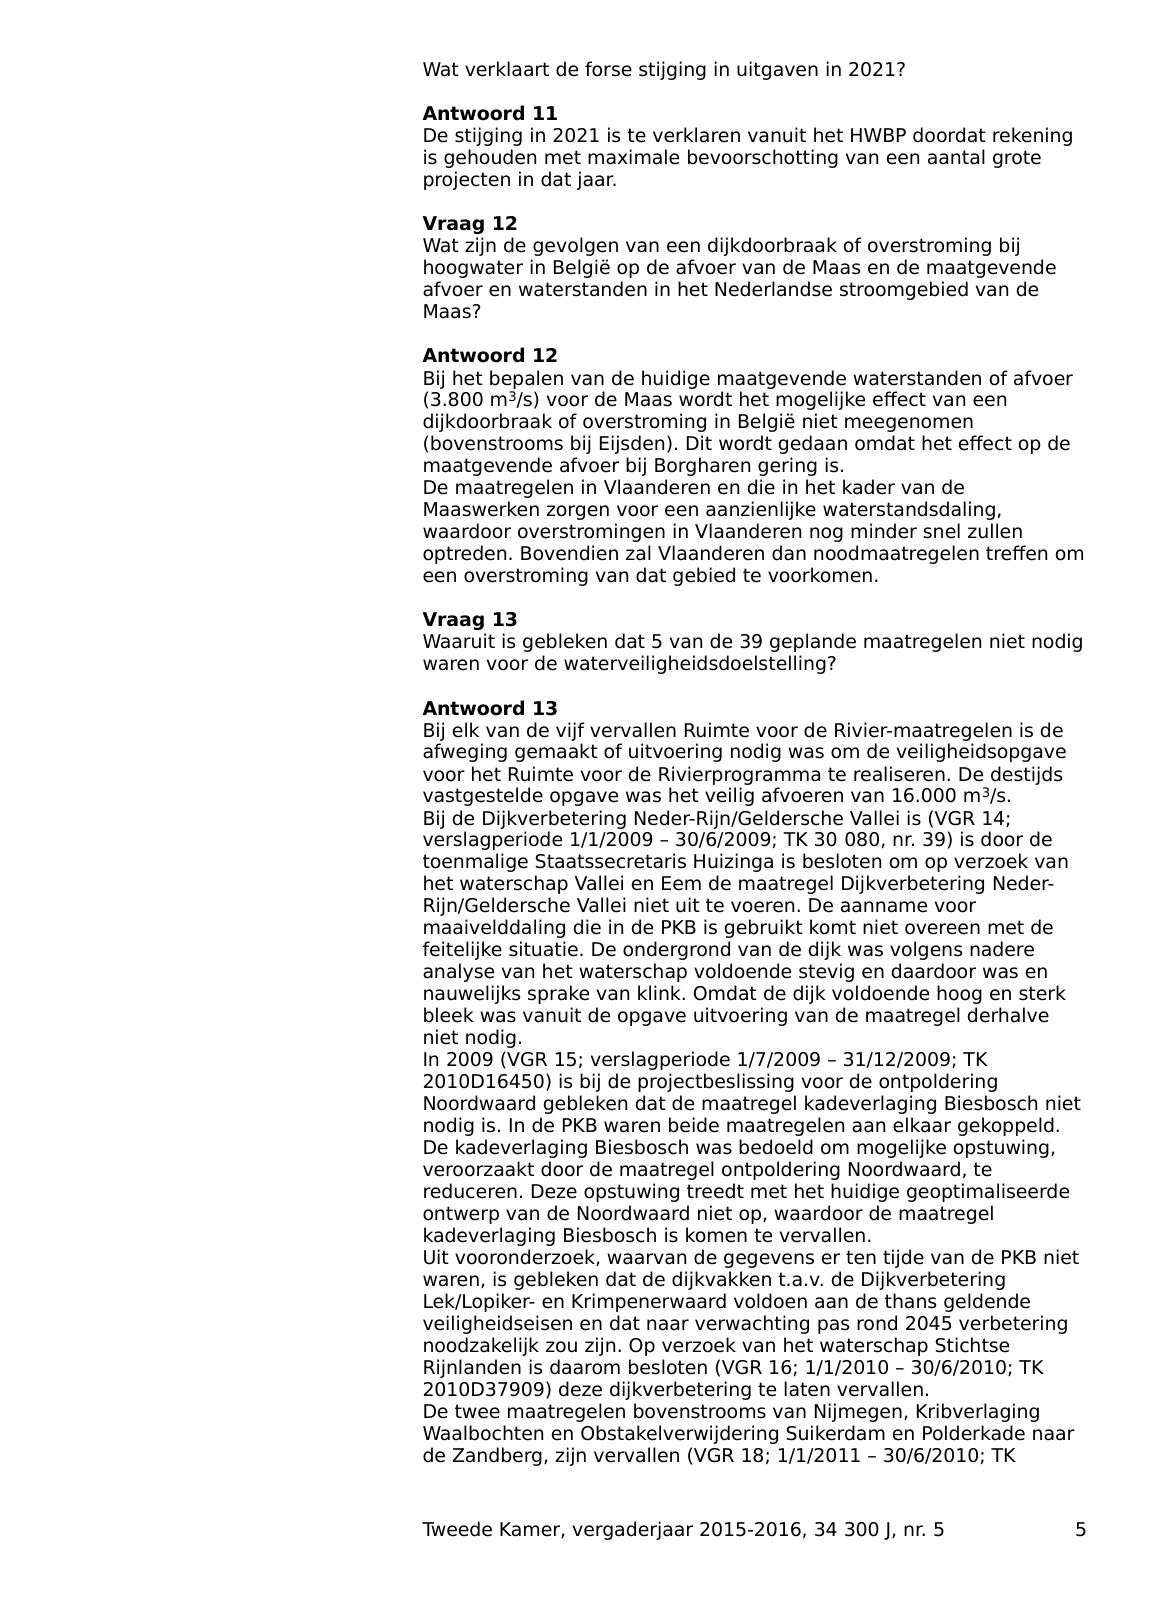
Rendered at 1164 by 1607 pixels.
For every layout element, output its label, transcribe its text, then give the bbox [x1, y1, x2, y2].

text In 2009 (VGR 15; verslagperiode 1/7/2009 – 31/12/2009; TK 2010D16450) is bij de projectbeslissing voor de ontpoldering Noordwaard gebleken dat de maatregel kadeverlaging Biesbosch niet nodig is. In de PKB waren beide maatregelen aan elkaar gekoppeld. De kadeverlaging Biesbosch was bedoeld om mogelijke opstuwing, veroorzaakt door de maatregel ontpoldering Noordwaard, te reduceren. Deze opstuwing treedt met het huidige geoptimaliseerde ontwerp van de Noordwaard niet op, waardoor de maatregel kadeverlaging Biesbosch is komen te vervallen. [422, 1049, 1087, 1247]
text De twee maatregelen bovenstrooms van Nijmegen, Kribverlaging Waalbochten en Obstakelverwijdering Suikerdam en Polderkade naar de Zandberg, zijn vervallen (VGR 18; 1/1/2011 – 30/6/2010; TK [422, 1401, 1087, 1467]
text Bij de Dijkverbetering Neder-Rijn/Geldersche Vallei is (VGR 14; verslagperiode 1/1/2009 – 30/6/2009; TK 30 080, nr. 39) is door de toenmalige Staatssecretaris Huizinga is besloten om op verzoek van het waterschap Vallei en Eem de maatregel Dijkverbetering Neder-Rijn/Geldersche Vallei niet uit te voeren. De aanname voor maaivelddaling die in de PKB is gebruikt komt niet overeen met de feitelijke situatie. De ondergrond van de dijk was volgens nadere analyse van het waterschap voldoende stevig en daardoor was en nauwelijks sprake van klink. Omdat de dijk voldoende hoog en sterk bleek was vanuit de opgave uitvoering van de maatregel derhalve niet nodig. [422, 807, 1087, 1049]
text Vraag 12 [422, 213, 1087, 235]
text Bij elk van de vijf vervallen Ruimte voor de Rivier-maatregelen is de afweging gemaakt of uitvoering nodig was om de veiligheidsopgave voor het Ruimte voor de Rivierprogramma te realiseren. De destijds vastgestelde opgave was het veilig afvoeren van 16.000 m3/s. [422, 719, 1087, 807]
text Antwoord 12 [422, 345, 1087, 367]
text Wat zijn de gevolgen van een dijkdoorbraak of overstroming bij hoogwater in België op de afvoer van de Maas en de maatgevende afvoer en waterstanden in het Nederlandse stroomgebied van de Maas? [422, 235, 1087, 323]
text De maatregelen in Vlaanderen en die in het kader van de Maaswerken zorgen voor een aanzienlijke waterstandsdaling, waardoor overstromingen in Vlaanderen nog minder snel zullen optreden. Bovendien zal Vlaanderen dan noodmaatregelen treffen om een overstroming van dat gebied te voorkomen. [422, 477, 1087, 587]
text Vraag 13 [422, 609, 1087, 631]
text Antwoord 11 [422, 103, 1087, 125]
text De stijging in 2021 is te verklaren vanuit het HWBP doordat rekening is gehouden met maximale bevoorschotting van een aantal grote projecten in dat jaar. [422, 125, 1087, 191]
text Bij het bepalen van de huidige maatgevende waterstanden of afvoer (3.800 m3/s) voor de Maas wordt het mogelijke effect van een dijkdoorbraak of overstroming in België niet meegenomen (bovenstrooms bij Eijsden). Dit wordt gedaan omdat het effect op de maatgevende afvoer bij Borgharen gering is. [422, 367, 1087, 477]
text Antwoord 13 [422, 697, 1087, 719]
text Wat verklaart de forse stijging in uitgaven in 2021? [422, 59, 1087, 81]
text Waaruit is gebleken dat 5 van de 39 geplande maatregelen niet nodig waren voor de waterveiligheidsdoelstelling? [422, 631, 1087, 675]
text Uit vooronderzoek, waarvan de gegevens er ten tijde van de PKB niet waren, is gebleken dat de dijkvakken t.a.v. de Dijkverbetering Lek/Lopiker- en Krimpenerwaard voldoen aan de thans geldende veiligheidseisen en dat naar verwachting pas rond 2045 verbetering noodzakelijk zou zijn. Op verzoek van het waterschap Stichtse Rijnlanden is daarom besloten (VGR 16; 1/1/2010 – 30/6/2010; TK 2010D37909) deze dijkverbetering te laten vervallen. [422, 1247, 1087, 1401]
